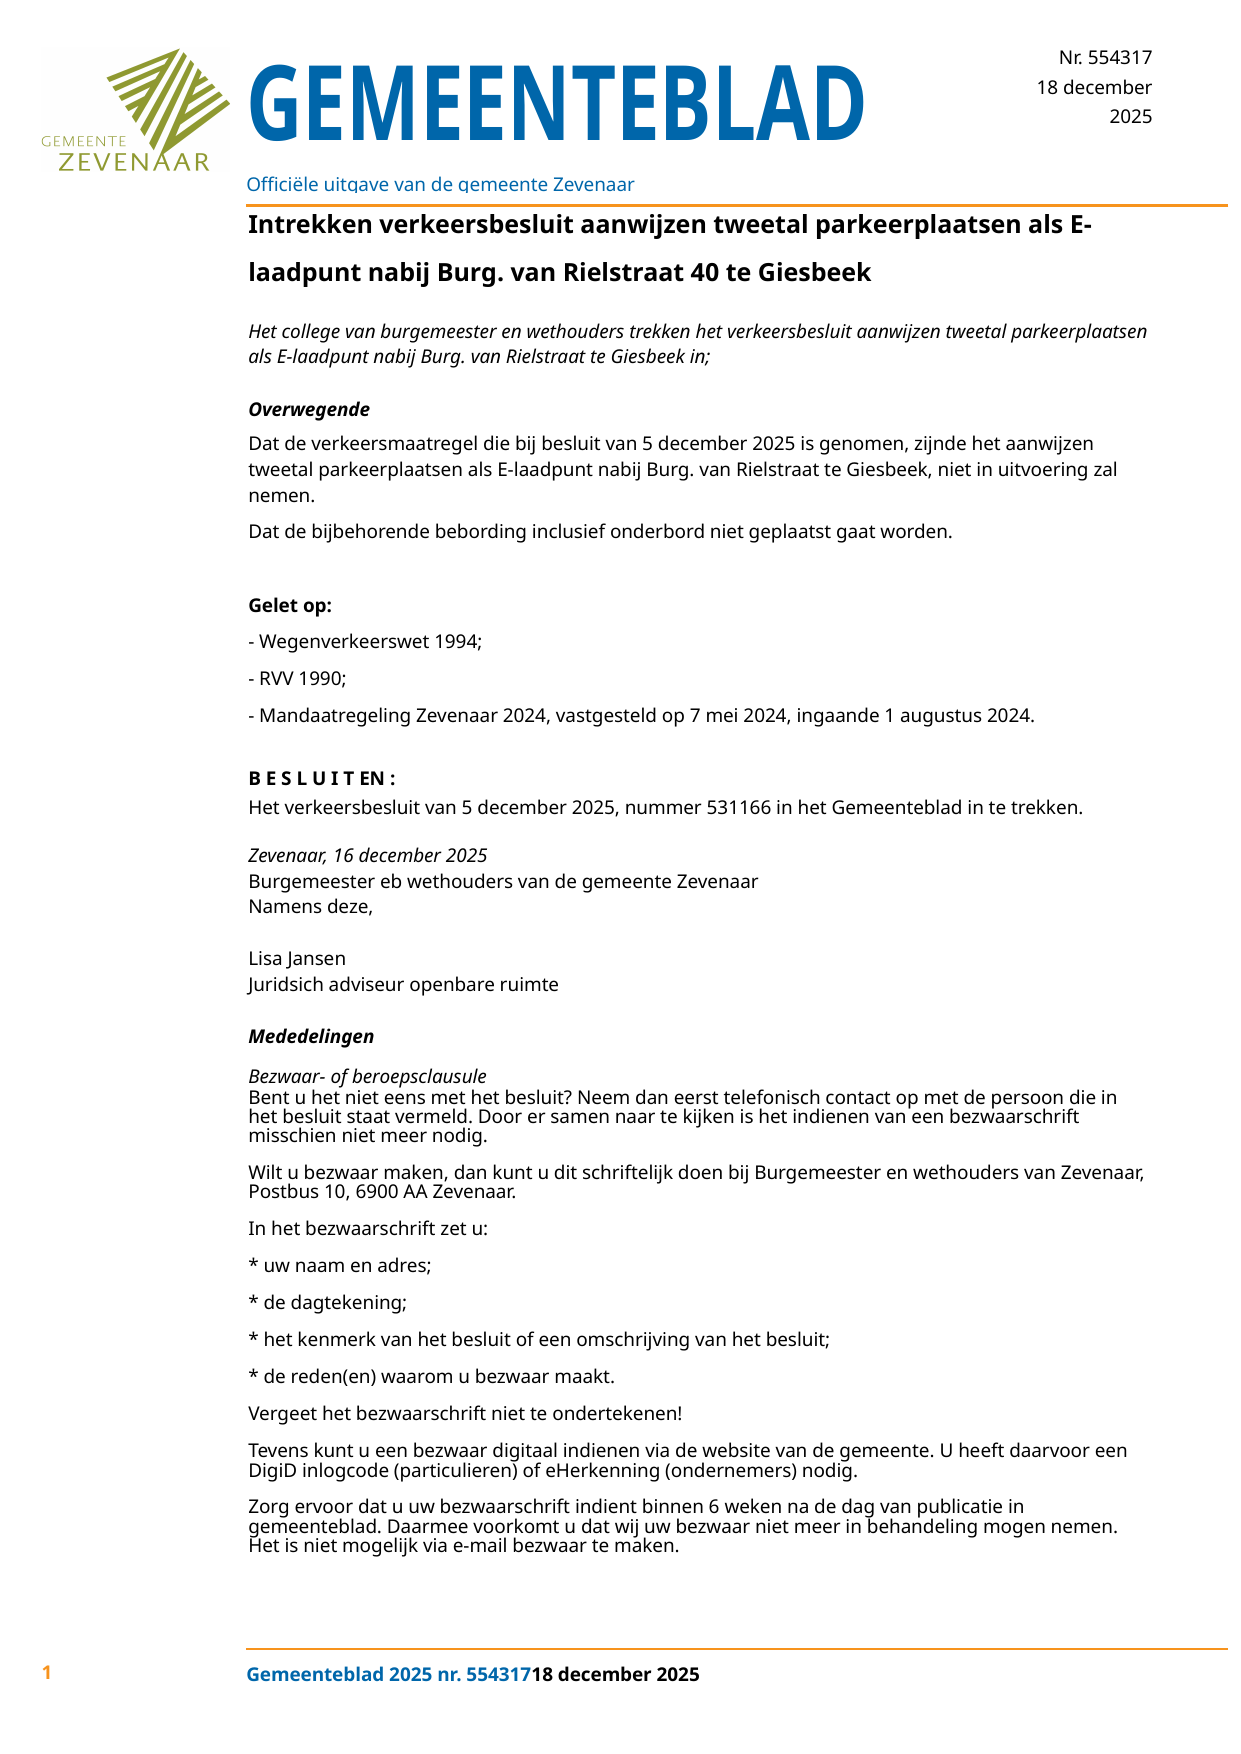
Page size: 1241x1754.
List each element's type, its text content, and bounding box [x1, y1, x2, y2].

text Overwegende [248, 396, 1152, 422]
text - Wegenverkeerswet 1994; [248, 629, 1152, 654]
text Het college van burgemeester en wethouders trekken het verkeersbesluit aanwijzen tweetal parkeerplaatsen als E-laadpunt nabij Burg. van Rielstraat te Giesbeek in; [248, 318, 1152, 369]
text B E S L U I T EN : [248, 765, 1152, 790]
text Mededelingen [248, 1024, 1152, 1049]
text Gelet op: [248, 592, 1152, 618]
text - Mandaatregeling Zevenaar 2024, vastgesteld op 7 mei 2024, ingaande 1 augustus 2024. [248, 702, 1152, 728]
text - RVV 1990; [248, 665, 1152, 691]
text Zevenaar, 16 december 2025 [248, 842, 1152, 868]
text Intrekken verkeersbesluit aanwijzen tweetal parkeerplaatsen als E-laadpunt nabij Burg. van Rielstraat 40 te Giesbeek [248, 207, 1152, 288]
text Namens deze, [248, 893, 1152, 919]
text Tevens kunt u een bezwaar digitaal indienen via de website van de gemeente. U heeft daarvoor een DigiD inlogcode (particulieren) of eHerkenning (ondernemers) nodig. [248, 1442, 1152, 1481]
text Juridsich adviseur openbare ruimte [248, 971, 1152, 996]
text * de dagtekening; [248, 1294, 1152, 1314]
text Lisa Jansen [248, 945, 1152, 971]
text Dat de bijbehorende bebording inclusief onderbord niet geplaatst gaat worden. [248, 519, 1152, 544]
text Bent u het niet eens met het besluit? Neem dan eerst telefonisch contact op met de persoon die in het besluit staat vermeld. Door er samen naar te kijken is het indienen van een bezwaarschrift misschien niet meer nodig. [248, 1089, 1152, 1146]
text * uw naam en adres; [248, 1257, 1152, 1277]
text Zorg ervoor dat u uw bezwaarschrift indient binnen 6 weken na de dag van publicatie in gemeenteblad. Daarmee voorkomt u dat wij uw bezwaar niet meer in behandeling mogen nemen. Het is niet mogelijk via e-mail bezwaar te maken. [248, 1498, 1152, 1556]
text Wilt u bezwaar maken, dan kunt u dit schriftelijk doen bij Burgemeester en wethouders van Zevenaar, Postbus 10, 6900 AA Zevenaar. [248, 1164, 1152, 1203]
text * het kenmerk van het besluit of een omschrijving van het besluit; [248, 1331, 1152, 1351]
text Dat de verkeersmaatregel die bij besluit van 5 december 2025 is genomen, zijnde het aanwijzen tweetal parkeerplaatsen als E-laadpunt nabij Burg. van Rielstraat te Giesbeek, niet in uitvoering zal nemen. [248, 431, 1152, 508]
text Vergeet het bezwaarschrift niet te ondertekenen! [248, 1405, 1152, 1424]
text Bezwaar- of beroepsclausule [248, 1063, 1152, 1089]
text In het bezwaarschrift zet u: [248, 1220, 1152, 1240]
text Burgemeester eb wethouders van de gemeente Zevenaar [248, 868, 1152, 893]
picture [41, 47, 231, 172]
text * de reden(en) waarom u bezwaar maakt. [248, 1368, 1152, 1388]
text Het verkeersbesluit van 5 december 2025, nummer 531166 in het Gemeenteblad in te trekken. [248, 794, 1152, 820]
